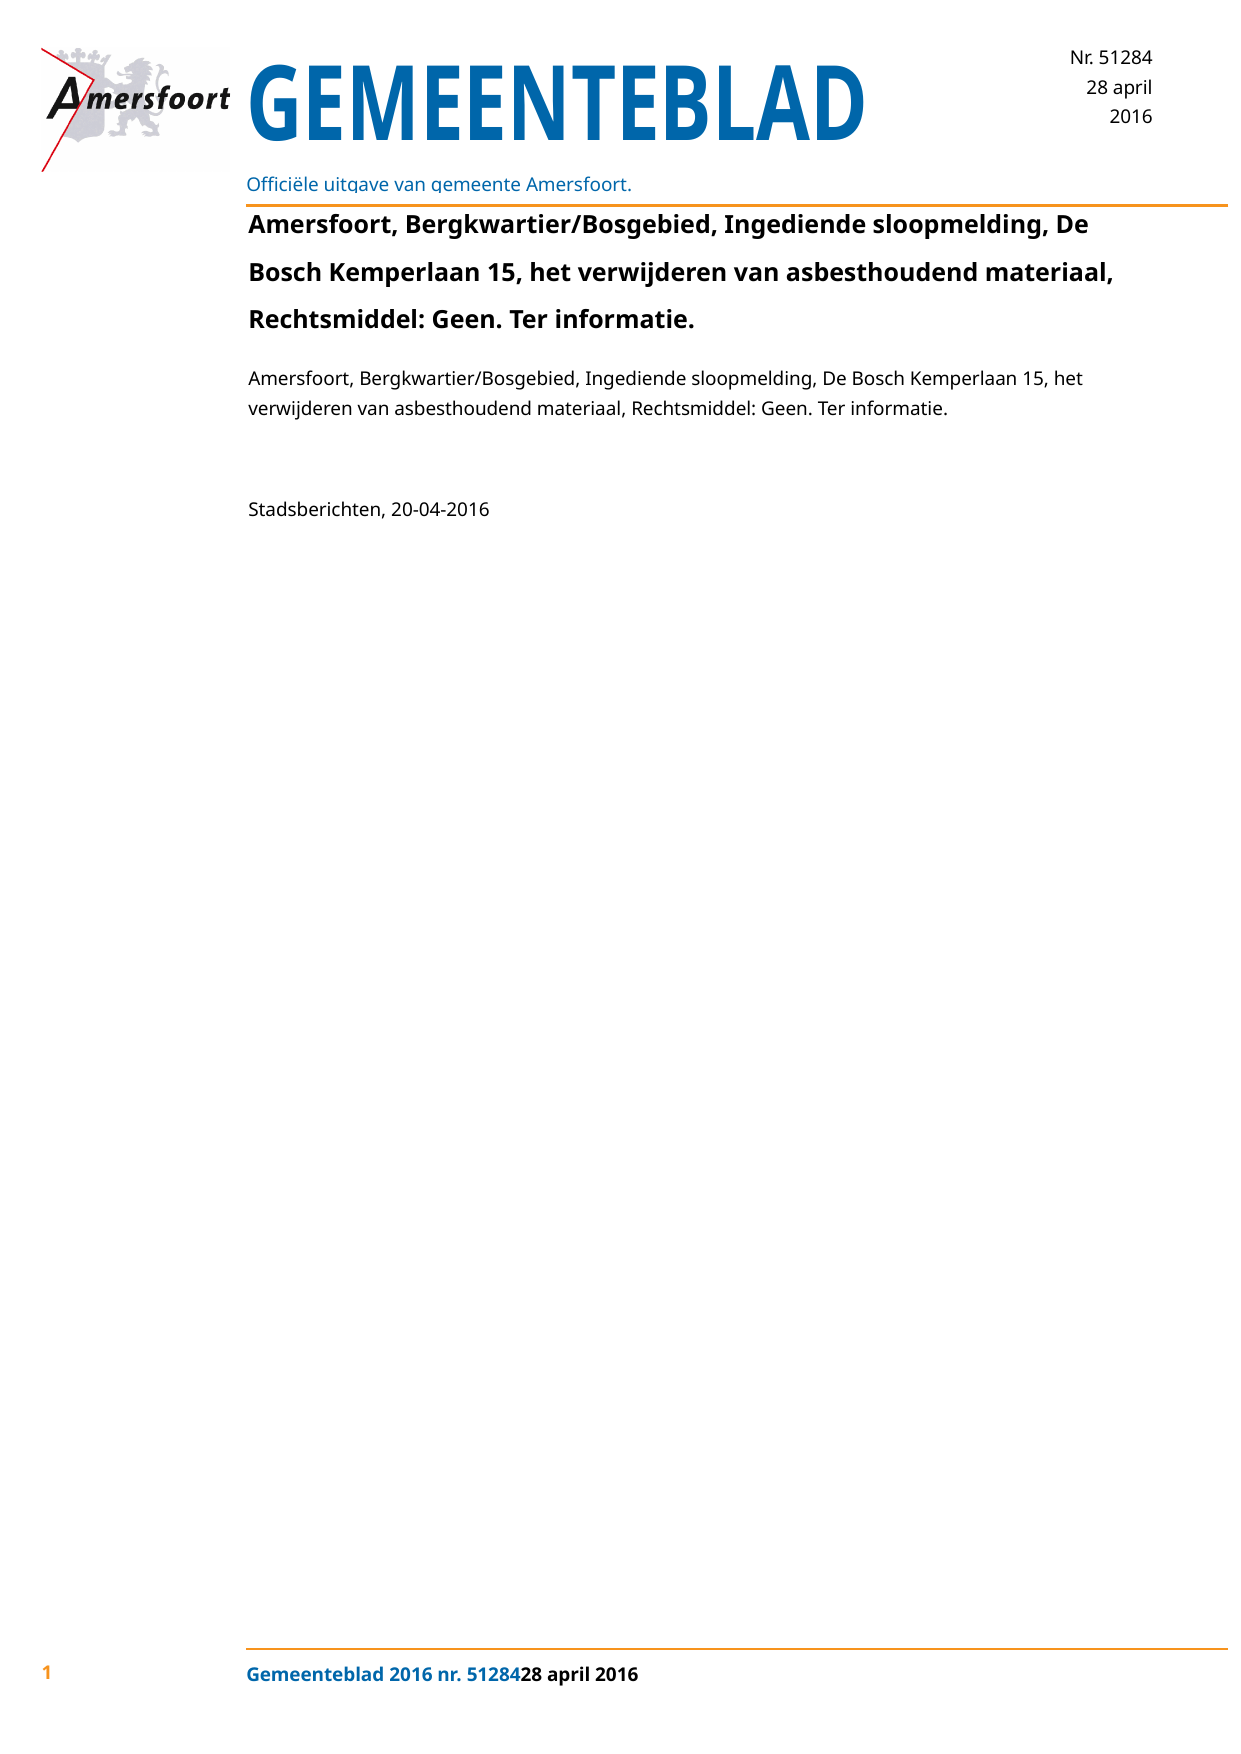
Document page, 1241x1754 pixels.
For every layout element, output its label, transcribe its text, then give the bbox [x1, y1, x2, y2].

text Stadsberichten, 20-04-2016 [248, 496, 1152, 522]
picture [41, 47, 231, 172]
text Amersfoort, Bergkwartier/Bosgebied, Ingediende sloopmelding, De Bosch Kemperlaan 15, het verwijderen van asbesthoudend materiaal, Rechtsmiddel: Geen. Ter informatie. [248, 207, 1152, 336]
text Amersfoort, Bergkwartier/Bosgebied, Ingediende sloopmelding, De Bosch Kemperlaan 15, het verwijderen van asbesthoudend materiaal, Rechtsmiddel: Geen. Ter informatie. [248, 366, 1152, 421]
